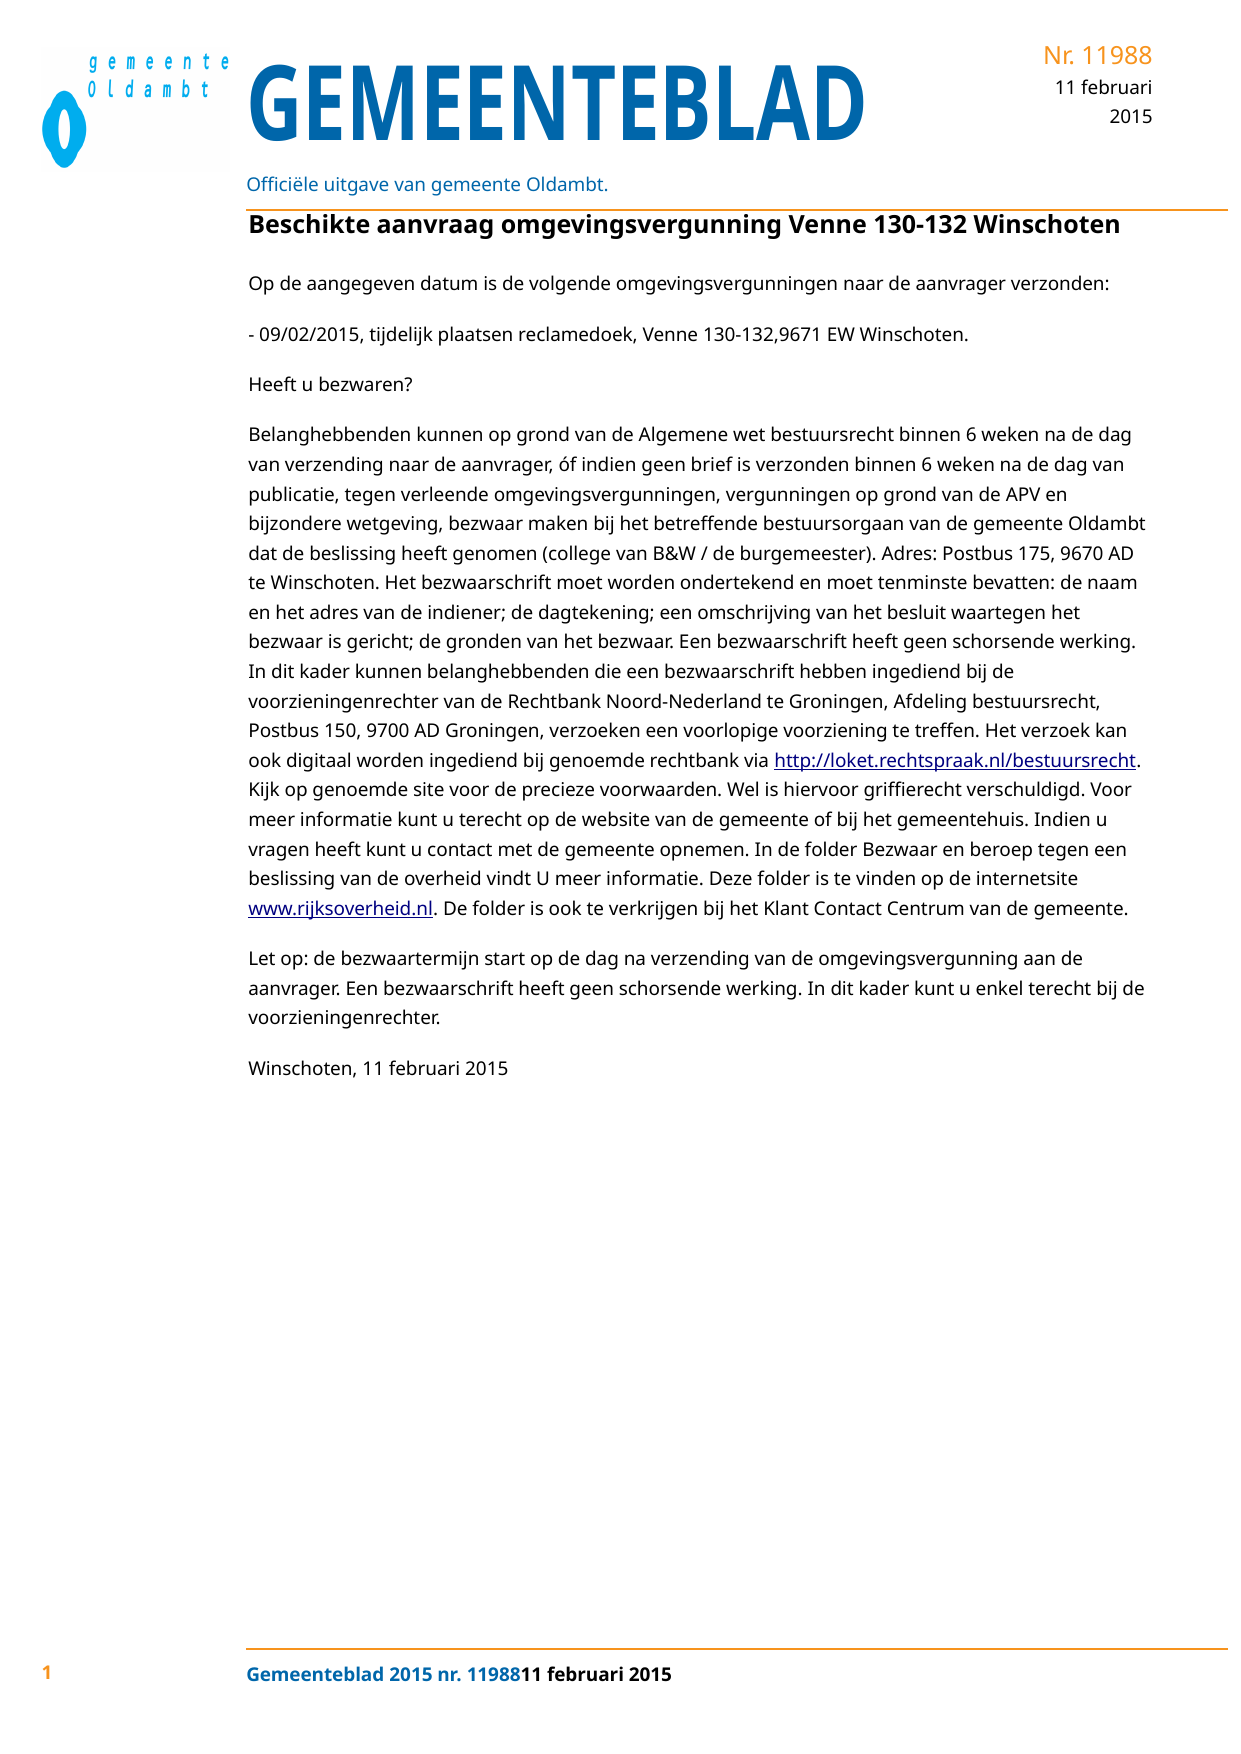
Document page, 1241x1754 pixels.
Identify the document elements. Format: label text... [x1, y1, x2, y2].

text Winschoten, 11 februari 2015 [248, 1055, 1152, 1081]
text Belanghebbenden kunnen op grond van de Algemene wet bestuursrecht binnen 6 weken na de dag van verzending naar de aanvrager, óf indien geen brief is verzonden binnen 6 weken na de dag van publicatie, tegen verleende omgevingsvergunningen, vergunningen op grond van de APV en bijzondere wetgeving, bezwaar maken bij het betreffende bestuursorgaan van de gemeente Oldambt dat de beslissing heeft genomen (college van B&W / de burgemeester). Adres: Postbus 175, 9670 AD te Winschoten. Het bezwaarschrift moet worden ondertekend en moet tenminste bevatten: de naam en het adres van de indiener; de dagtekening; een omschrijving van het besluit waartegen het bezwaar is gericht; de gronden van het bezwaar. Een bezwaarschrift heeft geen schorsende werking. In dit kader kunnen belanghebbenden die een bezwaarschrift hebben ingediend bij de voorzieningenrechter van de Rechtbank Noord-Nederland te Groningen, Afdeling bestuursrecht, Postbus 150, 9700 AD Groningen, verzoeken een voorlopige voorziening te treffen. Het verzoek kan ook digitaal worden ingediend bij genoemde rechtbank via http://loket.rechtspraak.nl/bestuursrecht. Kijk op genoemde site voor de precieze voorwaarden. Wel is hiervoor griffierecht verschuldigd. Voor meer informatie kunt u terecht op de website van de gemeente of bij het gemeentehuis. Indien u vragen heeft kunt u contact met de gemeente opnemen. In de folder Bezwaar en beroep tegen een beslissing van de overheid vindt U meer informatie. Deze folder is te vinden op de internetsite www.rijksoverheid.nl. De folder is ook te verkrijgen bij het Klant Contact Centrum van de gemeente. [248, 422, 1152, 921]
text Beschikte aanvraag omgevingsvergunning Venne 130-132 Winschoten [248, 211, 1152, 241]
text Let op: de bezwaartermijn start op de dag na verzending van de omgevingsvergunning aan de aanvrager. Een bezwaarschrift heeft geen schorsende werking. In dit kader kunt u enkel terecht bij de voorzieningenrechter. [248, 945, 1152, 1030]
text Heeft u bezwaren? [248, 371, 1152, 397]
text - 09/02/2015, tijdelijk plaatsen reclamedoek, Venne 130-132,9671 EW Winschoten. [248, 321, 1152, 346]
text Op de aangegeven datum is de volgende omgevingsvergunningen naar de aanvrager verzonden: [248, 270, 1152, 296]
picture [41, 47, 231, 172]
